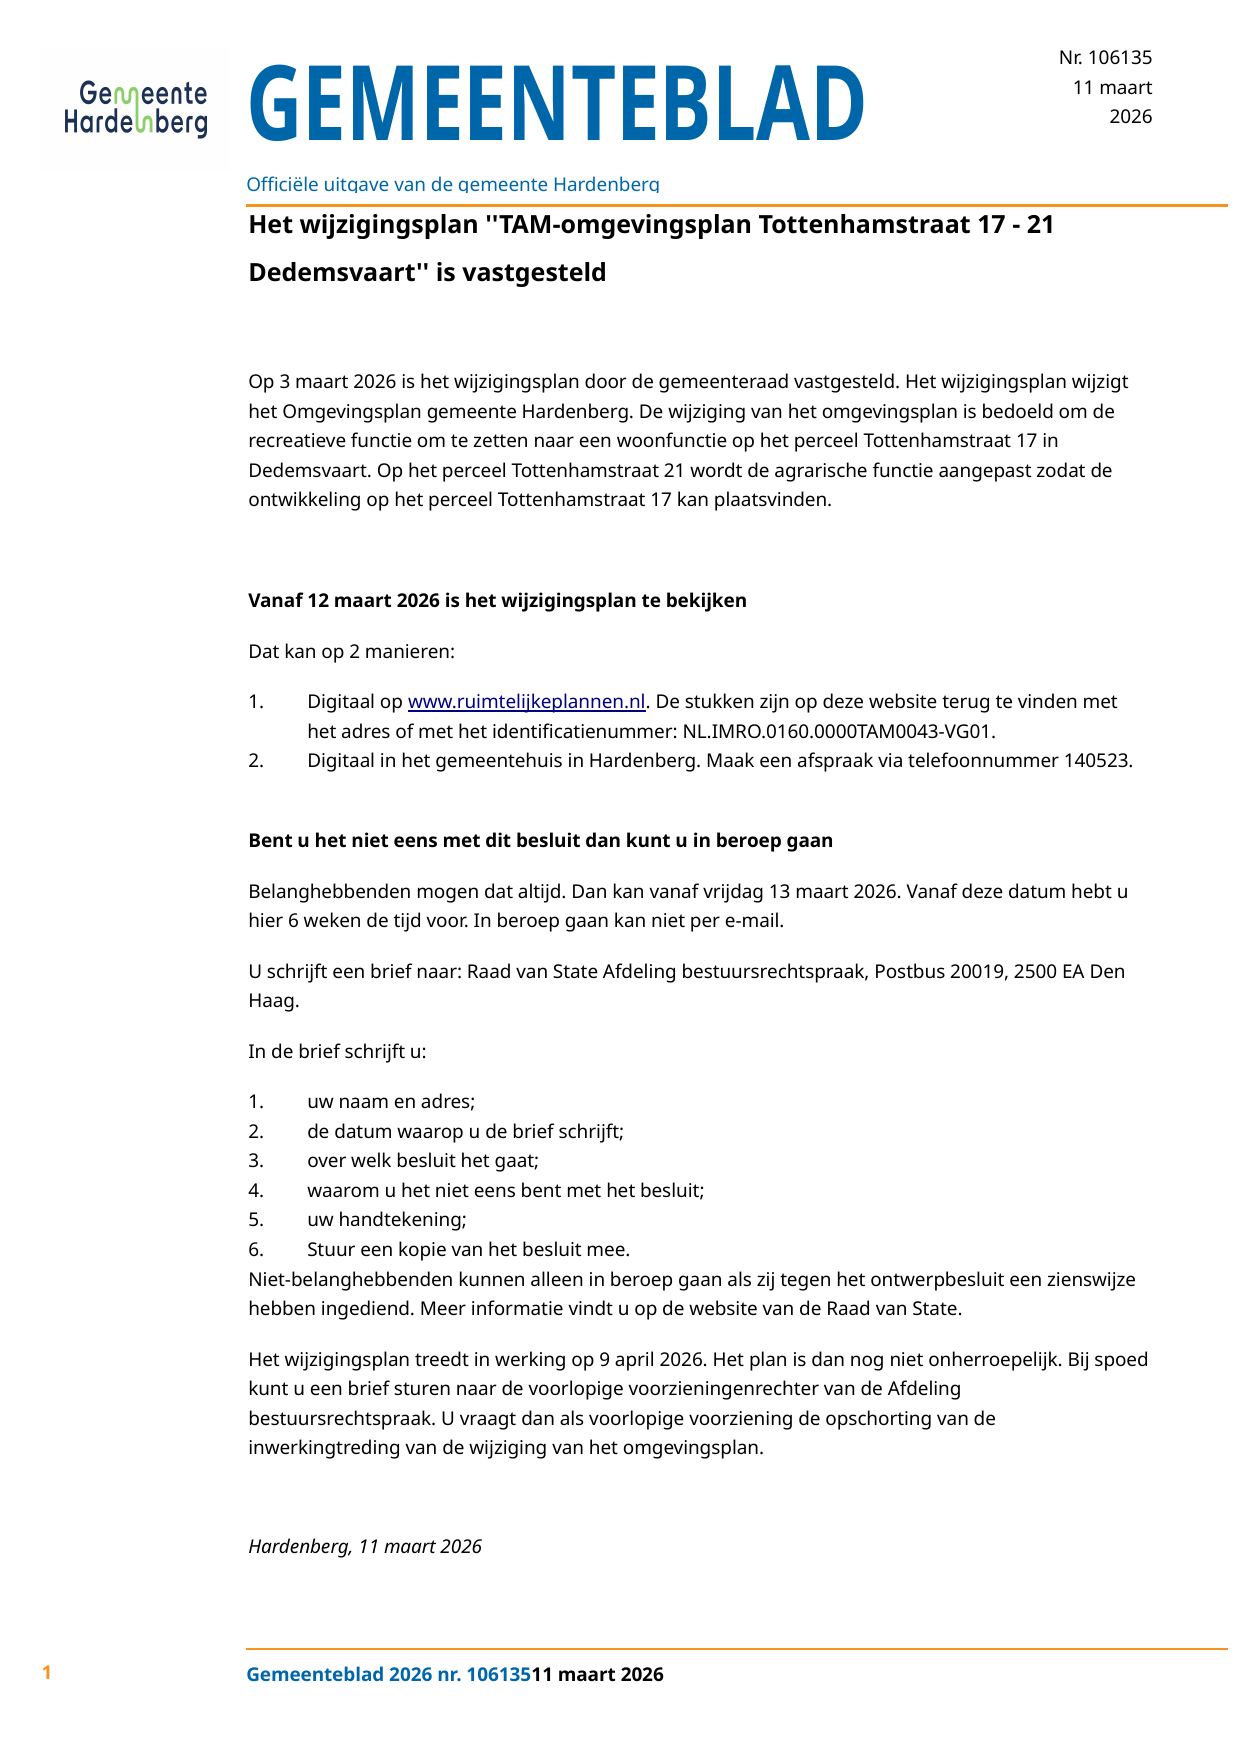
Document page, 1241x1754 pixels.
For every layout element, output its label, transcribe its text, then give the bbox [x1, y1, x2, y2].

text U schrijft een brief naar: Raad van State Afdeling bestuursrechtspraak, Postbus 20019, 2500 EA Den Haag. [248, 958, 1152, 1013]
text Op 3 maart 2026 is het wijzigingsplan door de gemeenteraad vastgesteld. Het wijzigingsplan wijzigt het Omgevingsplan gemeente Hardenberg. De wijziging van het omgevingsplan is bedoeld om de recreatieve functie om te zetten naar een woonfunctie op het perceel Tottenhamstraat 17 in Dedemsvaart. Op het perceel Tottenhamstraat 21 wordt de agrarische functie aangepast zodat de ontwikkeling op het perceel Tottenhamstraat 17 kan plaatsvinden. [248, 368, 1152, 512]
list uw handtekening; [248, 1207, 1152, 1232]
list waarom u het niet eens bent met het besluit; [248, 1177, 1152, 1203]
text Belanghebbenden mogen dat altijd. Dan kan vanaf vrijdag 13 maart 2026. Vanaf deze datum hebt u hier 6 weken de tijd voor. In beroep gaan kan niet per e-mail. [248, 878, 1152, 933]
text Het wijzigingsplan treedt in werking op 9 april 2026. Het plan is dan nog niet onherroepelijk. Bij spoed kunt u een brief sturen naar de voorlopige voorzieningenrechter van de Afdeling bestuursrechtspraak. U vraagt dan als voorlopige voorziening de opschorting van de inwerkingtreding van de wijziging van het omgevingsplan. [248, 1346, 1152, 1460]
text Bent u het niet eens met dit besluit dan kunt u in beroep gaan [248, 827, 1152, 853]
picture [41, 47, 231, 172]
list Digitaal op www.ruimtelijkeplannen.nl. De stukken zijn op deze website terug te vinden met het adres of met het identificatienummer: NL.IMRO.0160.0000TAM0043-VG01. [248, 688, 1152, 744]
list Stuur een kopie van het besluit mee. [248, 1236, 1152, 1262]
text Het wijzigingsplan ''TAM-omgevingsplan Tottenhamstraat 17 - 21 Dedemsvaart'' is vastgesteld [248, 207, 1152, 288]
text Vanaf 12 maart 2026 is het wijzigingsplan te bekijken [248, 587, 1152, 613]
text Niet-belanghebbenden kunnen alleen in beroep gaan als zij tegen het ontwerpbesluit een zienswijze hebben ingediend. Meer informatie vindt u op de website van de Raad van State. [248, 1266, 1152, 1321]
text In de brief schrijft u: [248, 1038, 1152, 1064]
list Digitaal in het gemeentehuis in Hardenberg. Maak een afspraak via telefoonnummer 140523. [248, 747, 1152, 773]
text Dat kan op 2 manieren: [248, 638, 1152, 664]
list over welk besluit het gaat; [248, 1147, 1152, 1173]
list de datum waarop u de brief schrijft; [248, 1118, 1152, 1144]
text Hardenberg, 11 maart 2026 [248, 1533, 1152, 1558]
list uw naam en adres; [248, 1088, 1152, 1114]
